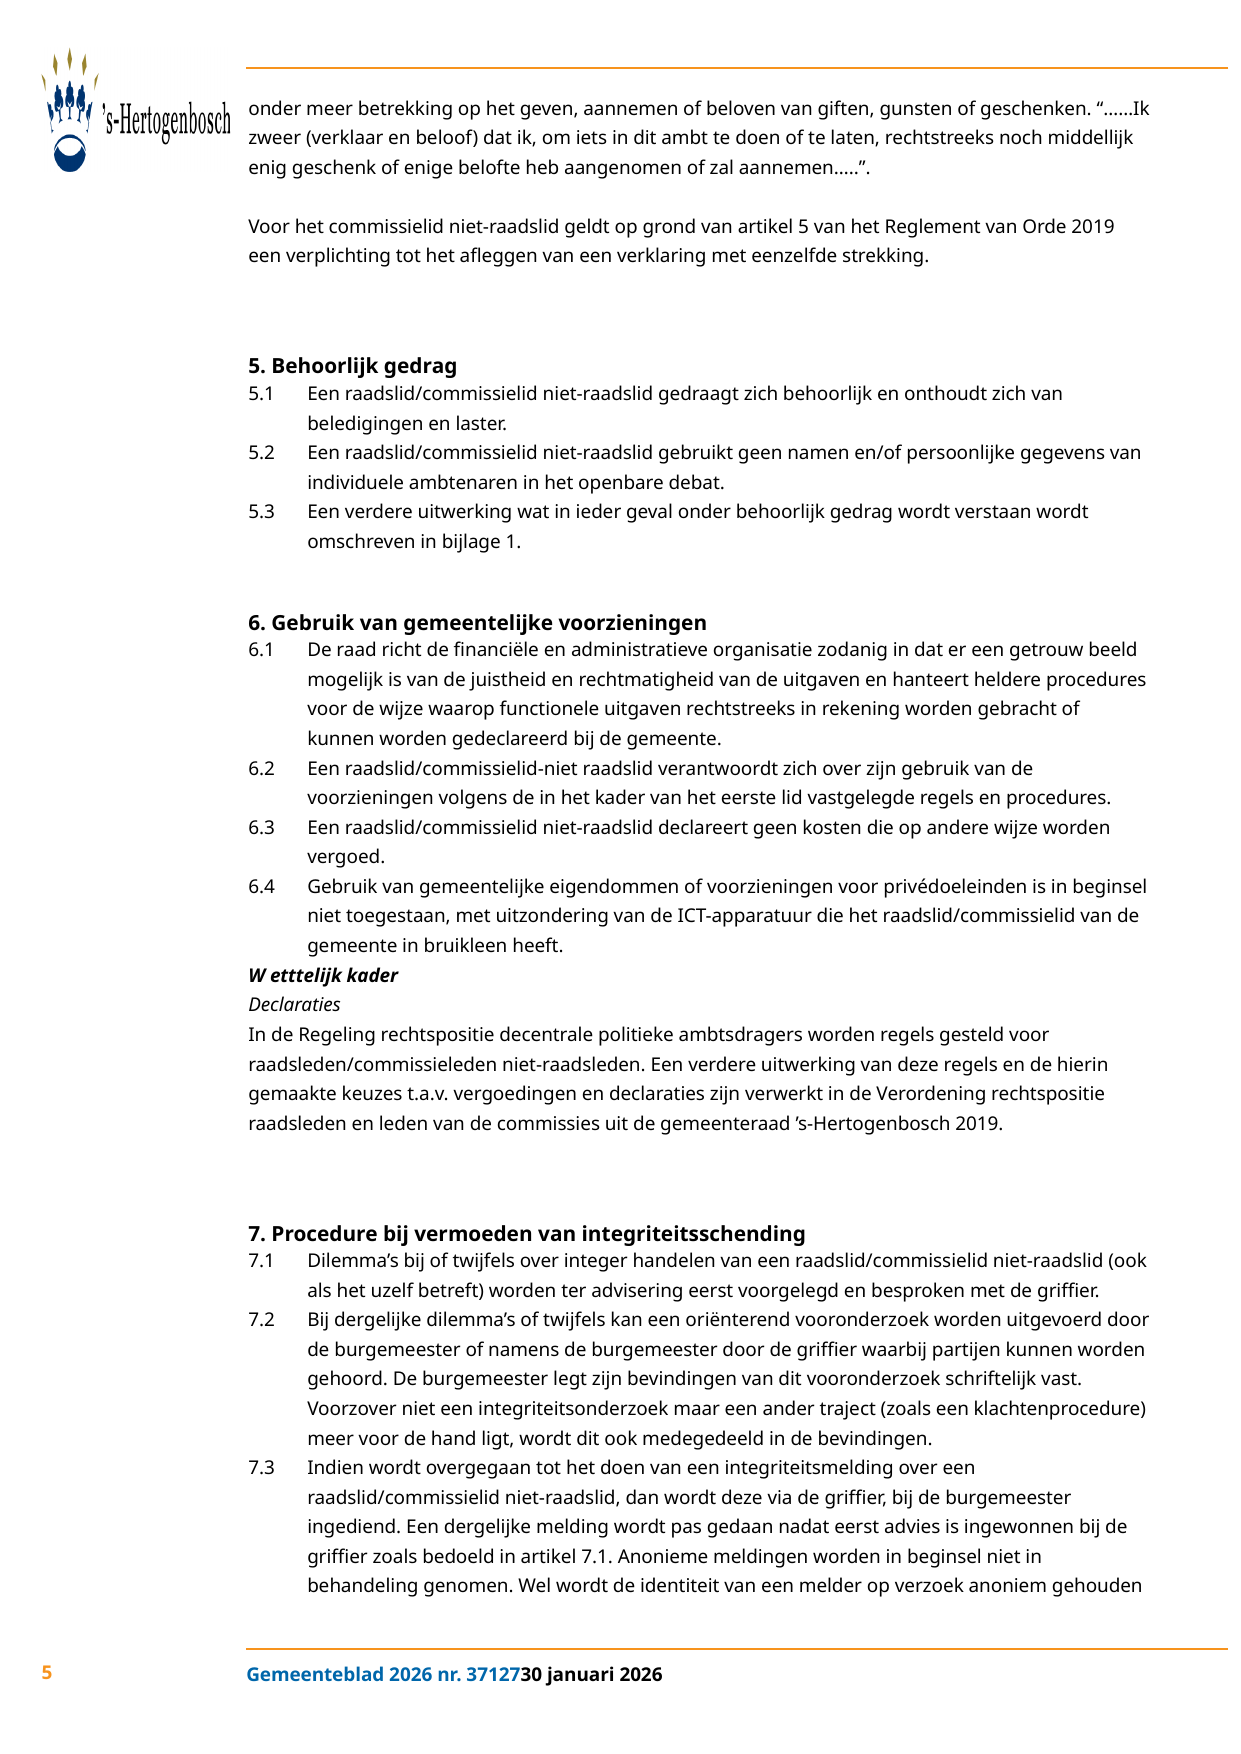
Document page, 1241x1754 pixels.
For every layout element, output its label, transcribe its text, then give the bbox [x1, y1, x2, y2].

list Dilemma’s bij of twijfels over integer handelen van een raadslid/commissielid niet-raadslid (ook als het uzelf betreft) worden ter advisering eerst voorgelegd en besproken met de griffier. [248, 1247, 1152, 1303]
picture [41, 47, 231, 172]
list Gebruik van gemeentelijke eigendommen of voorzieningen voor privédoeleinden is in beginsel niet toegestaan, met uitzondering van de ICT-apparatuur die het raadslid/commissielid van de gemeente in bruikleen heeft. [248, 873, 1152, 958]
table_header W etttelijk kader Declaraties In de Regeling rechtspositie decentrale politieke ambtsdragers worden regels gesteld voor raadsleden/commissieleden niet-raadsleden. Een verdere uitwerking van deze regels en de hierin gemaakte keuzes t.a.v. vergoedingen en declaraties zijn verwerkt in de Verordening rechtspositie raadsleden en leden van de commissies uit de gemeenteraad ’s-Hertogenbosch 2019. [248, 962, 1152, 1165]
text 7. Procedure bij vermoeden van integriteitsschending [248, 1219, 1152, 1247]
list Een raadslid/commissielid niet-raadslid declareert geen kosten die op andere wijze worden vergoed. [248, 814, 1152, 869]
list De raad richt de financiële en administratieve organisatie zodanig in dat er een getrouw beeld mogelijk is van de juistheid en rechtmatigheid van de uitgaven en hanteert heldere procedures voor de wijze waarop functionele uitgaven rechtstreeks in rekening worden gebracht of kunnen worden gedeclareerd bij de gemeente. [248, 636, 1152, 751]
list Een verdere uitwerking wat in ieder geval onder behoorlijk gedrag wordt verstaan wordt omschreven in bijlage 1. [248, 498, 1152, 554]
text 6. Gebruik van gemeentelijke voorzieningen [248, 608, 1152, 636]
list Een raadslid/commissielid-niet raadslid verantwoordt zich over zijn gebruik van de voorzieningen volgens de in het kader van het eerste lid vastgelegde regels en procedures. [248, 755, 1152, 810]
text 5. Behoorlijk gedrag [248, 352, 1152, 380]
list Een raadslid/commissielid niet-raadslid gedraagt zich behoorlijk en onthoudt zich van beledigingen en laster. [248, 380, 1152, 435]
list Een raadslid/commissielid niet-raadslid gebruikt geen namen en/of persoonlijke gegevens van individuele ambtenaren in het openbare debat. [248, 439, 1152, 494]
list Bij dergelijke dilemma’s of twijfels kan een oriënterend vooronderzoek worden uitgevoerd door de burgemeester of namens de burgemeester door de griffier waarbij partijen kunnen worden gehoord. De burgemeester legt zijn bevindingen van dit vooronderzoek schriftelijk vast. Voorzover niet een integriteitsonderzoek maar een ander traject (zoals een klachtenprocedure) meer voor de hand ligt, wordt dit ook medegedeeld in de bevindingen. [248, 1306, 1152, 1451]
list Indien wordt overgegaan tot het doen van een integriteitsmelding over een raadslid/commissielid niet-raadslid, dan wordt deze via de griffier, bij de burgemeester ingediend. Een dergelijke melding wordt pas gedaan nadat eerst advies is ingewonnen bij de griffier zoals bedoeld in artikel 7.1. Anonieme meldingen worden in beginsel niet in behandeling genomen. Wel wordt de identiteit van een melder op verzoek anoniem gehouden [248, 1454, 1152, 1598]
table_header onder meer betrekking op het geven, aannemen of beloven van giften, gunsten of geschenken. “……Ik zweer (verklaar en beloof) dat ik, om iets in dit ambt te doen of te laten, rechtstreeks noch middellijk enig geschenk of enige belofte heb aangenomen of zal aannemen…..”. Voor het commissielid niet-raadslid geldt op grond van artikel 5 van het Reglement van Orde 2019 een verplichting tot het afleggen van een verklaring met eenzelfde strekking. [248, 95, 1152, 298]
